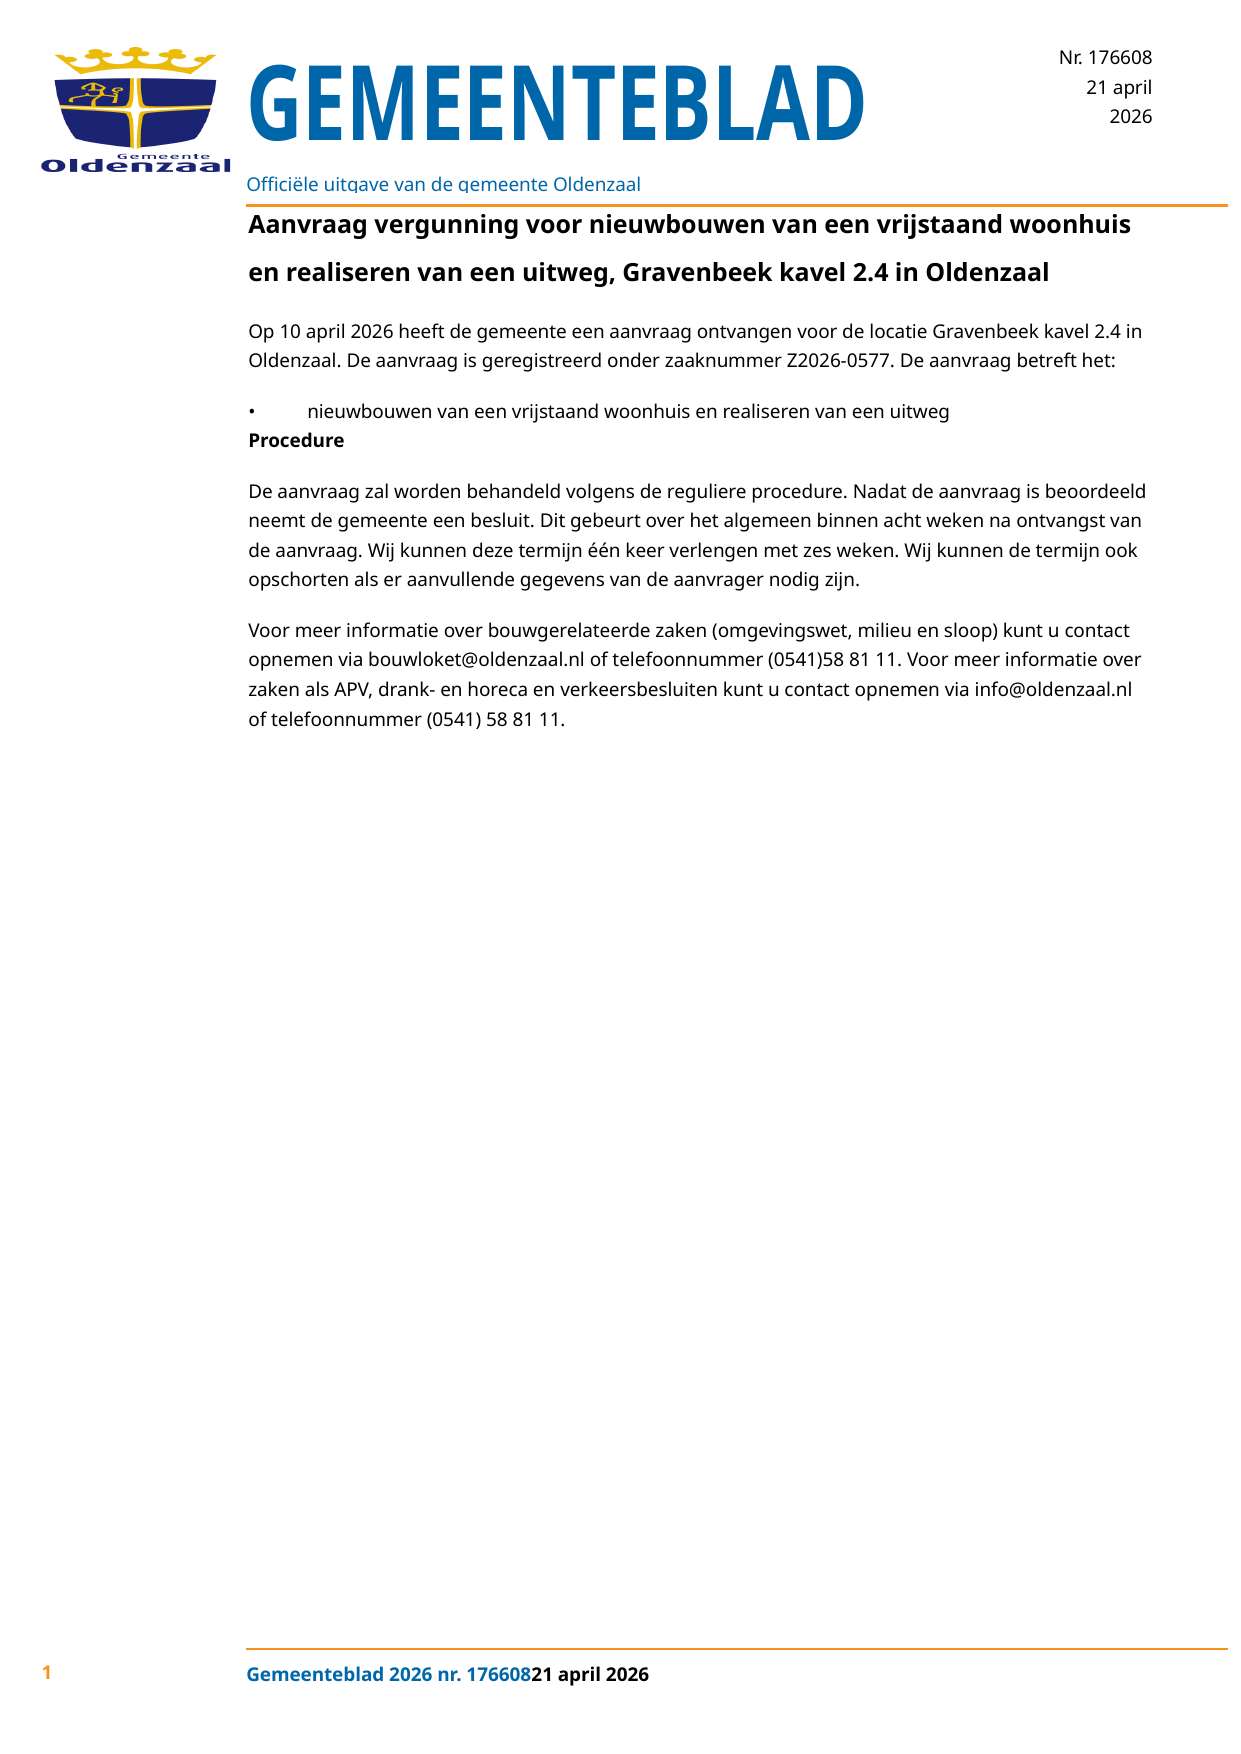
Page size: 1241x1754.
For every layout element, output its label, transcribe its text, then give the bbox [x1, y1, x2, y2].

list nieuwbouwen van een vrijstaand woonhuis en realiseren van een uitweg [248, 398, 1152, 424]
text Procedure [248, 427, 1152, 453]
picture [41, 47, 231, 172]
text Voor meer informatie over bouwgerelateerde zaken (omgevingswet, milieu en sloop) kunt u contact opnemen via bouwloket@oldenzaal.nl of telefoonnummer (0541)58 81 11. Voor meer informatie over zaken als APV, drank- en horeca en verkeersbesluiten kunt u contact opnemen via info@oldenzaal.nl of telefoonnummer (0541) 58 81 11. [248, 617, 1152, 732]
text Aanvraag vergunning voor nieuwbouwen van een vrijstaand woonhuis en realiseren van een uitweg, Gravenbeek kavel 2.4 in Oldenzaal [248, 207, 1152, 288]
text Op 10 april 2026 heeft de gemeente een aanvraag ontvangen voor de locatie Gravenbeek kavel 2.4 in Oldenzaal. De aanvraag is geregistreerd onder zaaknummer Z2026-0577. De aanvraag betreft het: [248, 318, 1152, 373]
text De aanvraag zal worden behandeld volgens de reguliere procedure. Nadat de aanvraag is beoordeeld neemt de gemeente een besluit. Dit gebeurt over het algemeen binnen acht weken na ontvangst van de aanvraag. Wij kunnen deze termijn één keer verlengen met zes weken. Wij kunnen de termijn ook opschorten als er aanvullende gegevens van de aanvrager nodig zijn. [248, 478, 1152, 592]
